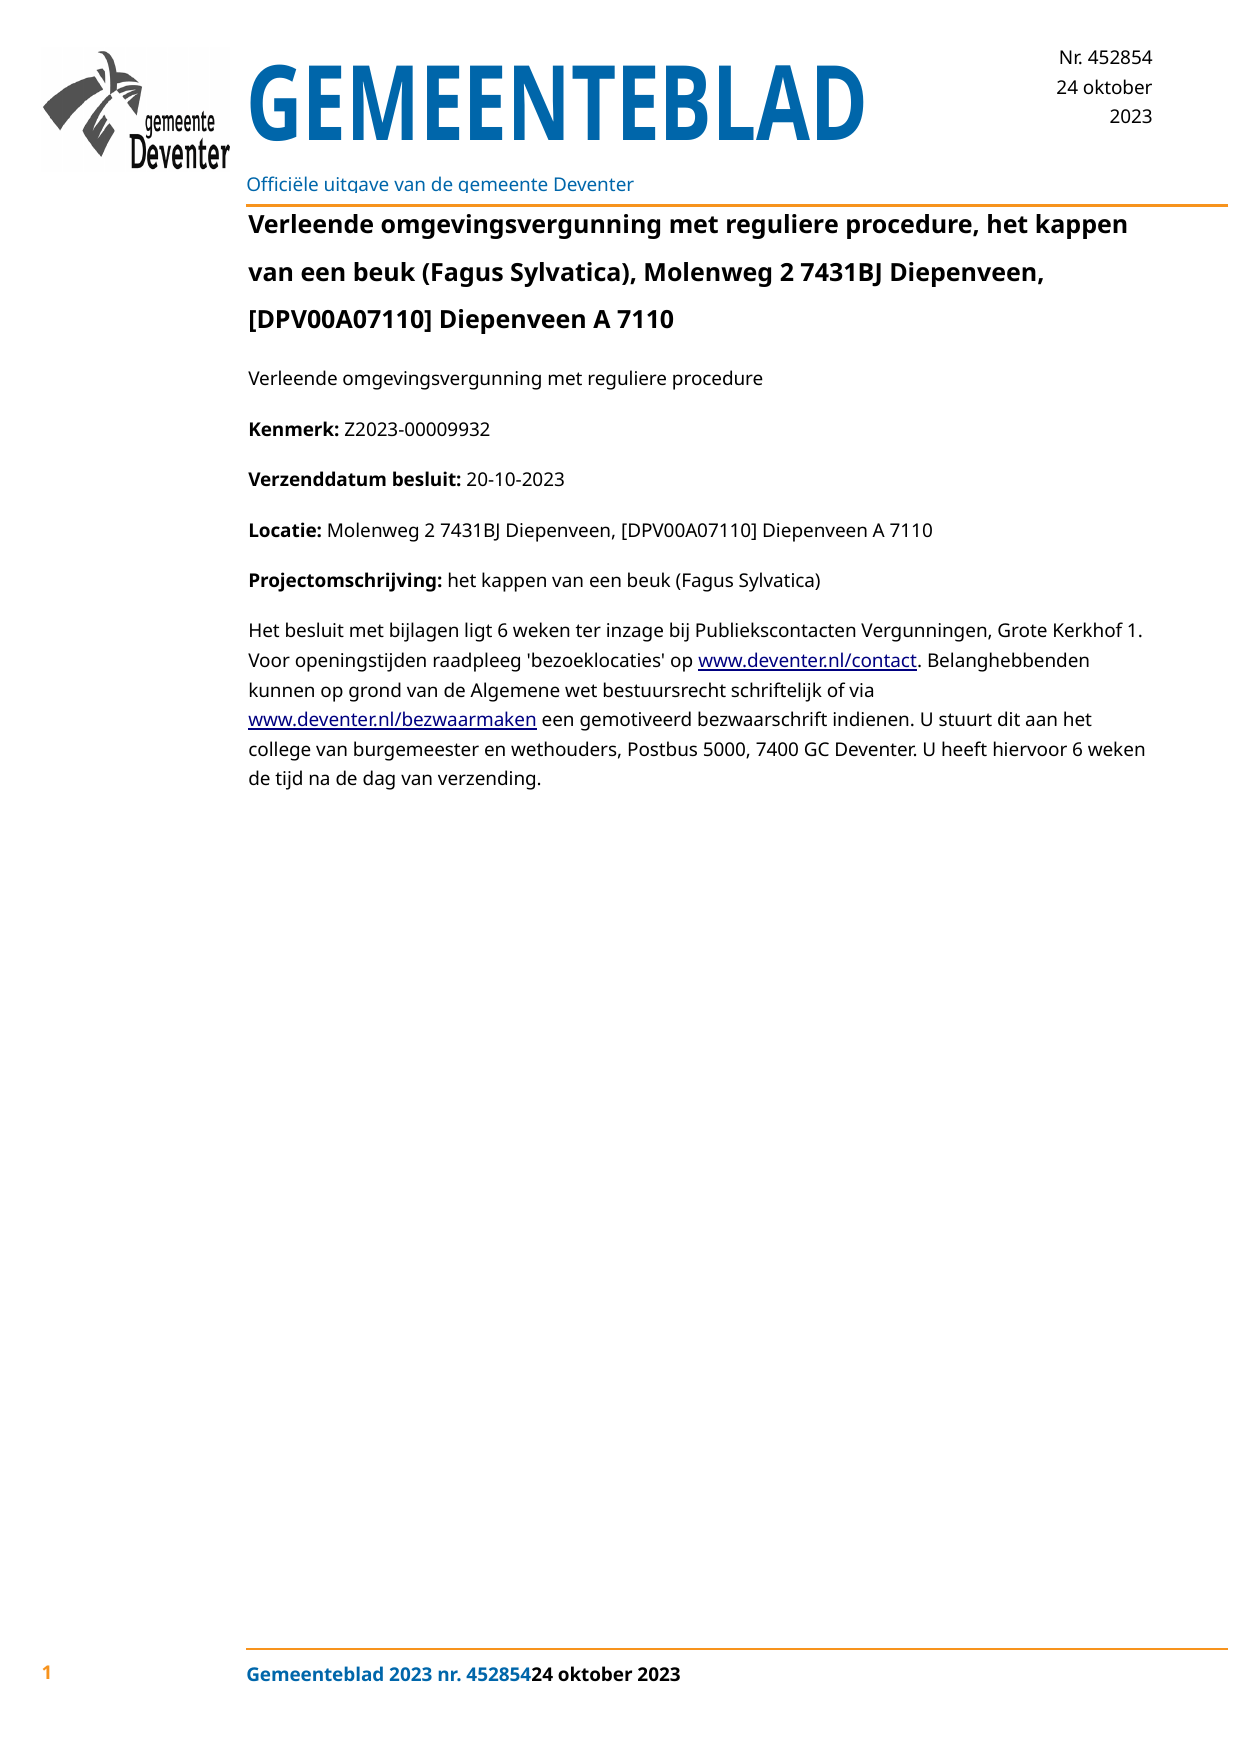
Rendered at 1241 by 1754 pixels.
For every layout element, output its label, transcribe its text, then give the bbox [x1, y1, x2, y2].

text Het besluit met bijlagen ligt 6 weken ter inzage bij Publiekscontacten Vergunningen, Grote Kerkhof 1. Voor openingstijden raadpleeg 'bezoeklocaties' op www.deventer.nl/contact. Belanghebbenden kunnen op grond van de Algemene wet bestuursrecht schriftelijk of via www.deventer.nl/bezwaarmaken een gemotiveerd bezwaarschrift indienen. U stuurt dit aan het college van burgemeester en wethouders, Postbus 5000, 7400 GC Deventer. U heeft hiervoor 6 weken de tijd na de dag van verzending. [248, 618, 1152, 791]
text Verleende omgevingsvergunning met reguliere procedure [248, 366, 1152, 391]
text Projectomschrijving: het kappen van een beuk (Fagus Sylvatica) [248, 567, 1152, 593]
picture [41, 47, 231, 172]
text Kenmerk: Z2023-00009932 [248, 416, 1152, 442]
text Verzenddatum besluit: 20-10-2023 [248, 466, 1152, 492]
text Locatie: Molenweg 2 7431BJ Diepenveen, [DPV00A07110] Diepenveen A 7110 [248, 517, 1152, 542]
text Verleende omgevingsvergunning met reguliere procedure, het kappen van een beuk (Fagus Sylvatica), Molenweg 2 7431BJ Diepenveen, [DPV00A07110] Diepenveen A 7110 [248, 207, 1152, 336]
